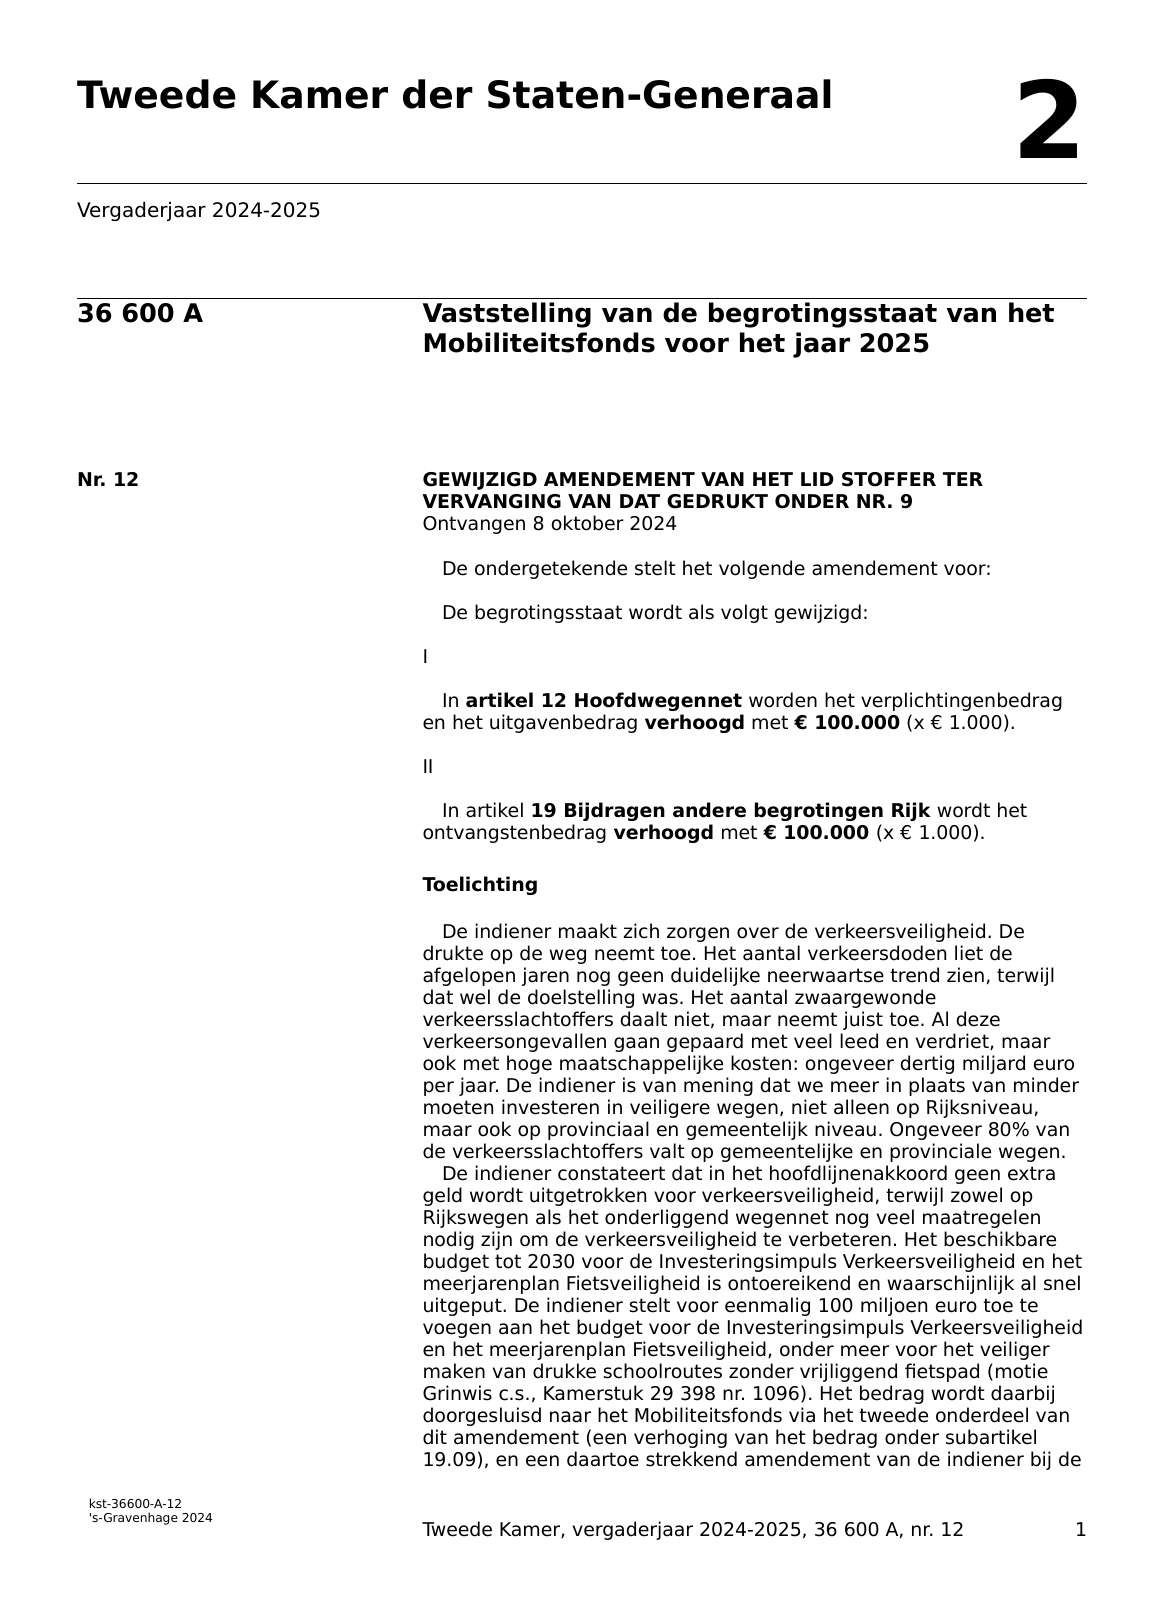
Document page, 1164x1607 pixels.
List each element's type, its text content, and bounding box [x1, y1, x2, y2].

text I [422, 646, 1087, 668]
text kst-36600-A-12 [88, 1497, 323, 1511]
text De indiener maakt zich zorgen over de verkeersveiligheid. De drukte op de weg neemt toe. Het aantal verkeersdoden liet de afgelopen jaren nog geen duidelijke neerwaartse trend zien, terwijl dat wel de doelstelling was. Het aantal zwaargewonde verkeersslachtoffers daalt niet, maar neemt juist toe. Al deze verkeersongevallen gaan gepaard met veel leed en verdriet, maar ook met hoge maatschappelijke kosten: ongeveer dertig miljard euro per jaar. De indiener is van mening dat we meer in plaats van minder moeten investeren in veiligere wegen, niet alleen op Rijksniveau, maar ook op provinciaal en gemeentelijk niveau. Ongeveer 80% van de verkeersslachtoffers valt op gemeentelijke en provinciale wegen. [422, 921, 1087, 1163]
subtitle Nr. 12 GEWIJZIGD AMENDEMENT VAN HET LID STOFFER TER VERVANGING VAN DAT GEDRUKT ONDER NR. 9 [77, 469, 1087, 513]
subtitle 36 600 A Vaststelling van de begrotingsstaat van het Mobiliteitsfonds voor het jaar 2025 [77, 299, 1087, 358]
text De ondergetekende stelt het volgende amendement voor: [422, 557, 1087, 579]
text II [422, 756, 1087, 778]
subtitle Toelichting [422, 874, 1087, 896]
text 's-Gravenhage 2024 [88, 1511, 323, 1525]
table_header Tweede Kamer der Staten-Generaal [77, 59, 886, 183]
text De begrotingsstaat wordt als volgt gewijzigd: [422, 602, 1087, 624]
text In artikel 12 Hoofdwegennet worden het verplichtingenbedrag en het uitgavenbedrag verhoogd met € 100.000 (x € 1.000). [422, 690, 1087, 734]
text In artikel 19 Bĳdragen andere begrotingen Rijk wordt het ontvangstenbedrag verhoogd met € 100.000 (x € 1.000). [422, 800, 1087, 844]
text De indiener constateert dat in het hoofdlijnenakkoord geen extra geld wordt uitgetrokken voor verkeersveiligheid, terwijl zowel op Rijkswegen als het onderliggend wegennet nog veel maatregelen nodig zijn om de verkeersveiligheid te verbeteren. Het beschikbare budget tot 2030 voor de Investeringsimpuls Verkeersveiligheid en het meerjarenplan Fietsveiligheid is ontoereikend en waarschijnlijk al snel uitgeput. De indiener stelt voor eenmalig 100 miljoen euro toe te voegen aan het budget voor de Investeringsimpuls Verkeersveiligheid en het meerjarenplan Fietsveiligheid, onder meer voor het veiliger maken van drukke schoolroutes zonder vrijliggend fietspad (motie Grinwis c.s., Kamerstuk 29 398 nr. 1096). Het bedrag wordt daarbij doorgesluisd naar het Mobiliteitsfonds via het tweede onderdeel van dit amendement (een verhoging van het bedrag onder subartikel 19.09), en een daartoe strekkend amendement van de indiener bij de [422, 1163, 1087, 1471]
table_cell Vergaderjaar 2024-2025 [77, 184, 1087, 298]
text Ontvangen 8 oktober 2024 [422, 513, 1087, 535]
table_header 2 [886, 59, 1087, 183]
